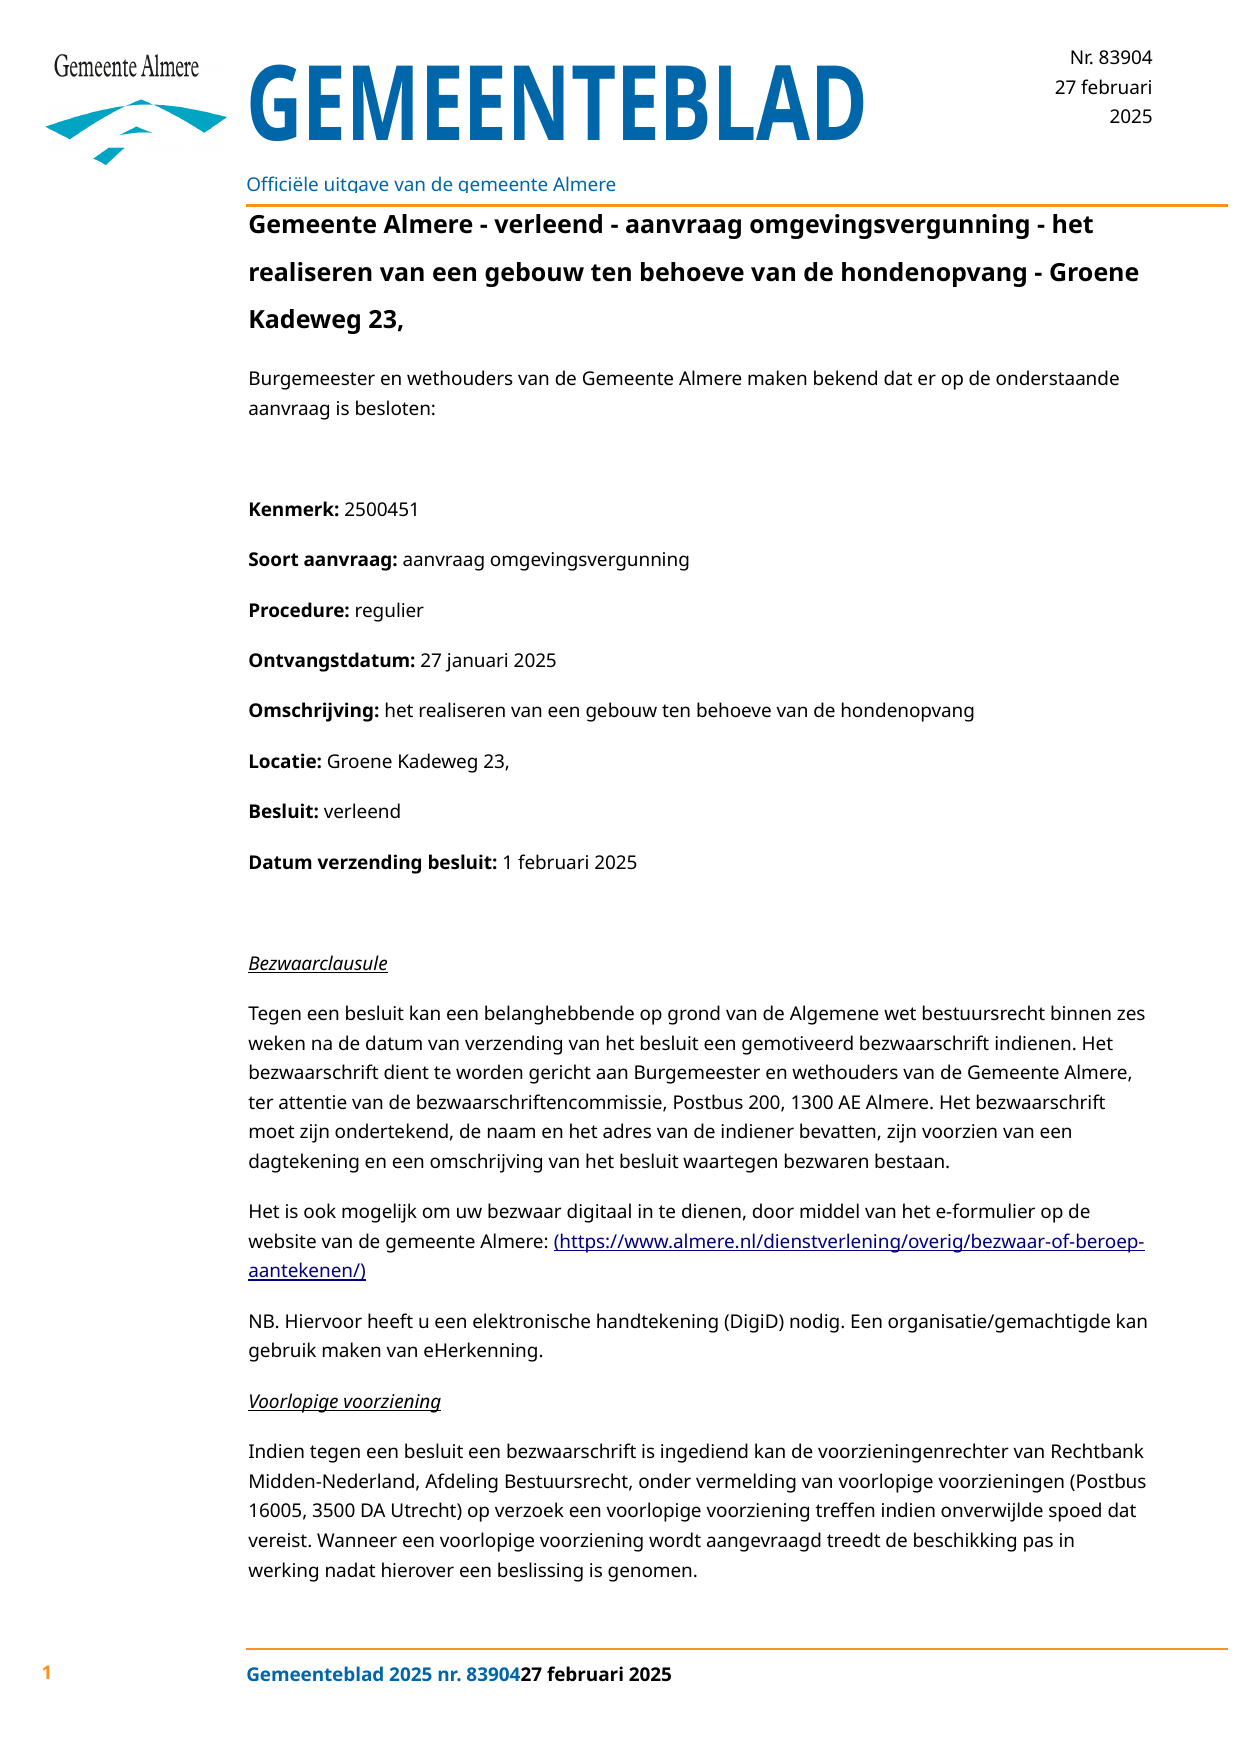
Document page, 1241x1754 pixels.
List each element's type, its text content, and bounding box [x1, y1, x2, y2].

text Het is ook mogelijk om uw bezwaar digitaal in te dienen, door middel van het e-formulier op de website van de gemeente Almere: (https://www.almere.nl/dienstverlening/overig/bezwaar-of-beroep-aantekenen/) [248, 1198, 1152, 1283]
text Ontvangstdatum: 27 januari 2025 [248, 647, 1152, 673]
text Kenmerk: 2500451 [248, 496, 1152, 522]
text Tegen een besluit kan een belanghebbende op grond van de Algemene wet bestuursrecht binnen zes weken na de datum van verzending van het besluit een gemotiveerd bezwaarschrift indienen. Het bezwaarschrift dient te worden gericht aan Burgemeester en wethouders van de Gemeente Almere, ter attentie van de bezwaarschriftencommissie, Postbus 200, 1300 AE Almere. Het bezwaarschrift moet zijn ondertekend, de naam en het adres van de indiener bevatten, zijn voorzien van een dagtekening en een omschrijving van het besluit waartegen bezwaren bestaan. [248, 1000, 1152, 1174]
picture [41, 47, 231, 172]
text Procedure: regulier [248, 597, 1152, 622]
text Burgemeester en wethouders van de Gemeente Almere maken bekend dat er op de onderstaande aanvraag is besloten: [248, 366, 1152, 421]
text NB. Hiervoor heeft u een elektronische handtekening (DigiD) nodig. Een organisatie/gemachtigde kan gebruik maken van eHerkenning. [248, 1308, 1152, 1363]
text Gemeente Almere - verleend - aanvraag omgevingsvergunning - het realiseren van een gebouw ten behoeve van de hondenopvang - Groene Kadeweg 23, [248, 207, 1152, 336]
text Soort aanvraag: aanvraag omgevingsvergunning [248, 546, 1152, 572]
text Bezwaarclausule [248, 950, 1152, 975]
text Besluit: verleend [248, 798, 1152, 824]
text Voorlopige voorziening [248, 1388, 1152, 1414]
text Locatie: Groene Kadeweg 23, [248, 748, 1152, 774]
text Omschrijving: het realiseren van een gebouw ten behoeve van de hondenopvang [248, 698, 1152, 723]
text Datum verzending besluit: 1 februari 2025 [248, 849, 1152, 874]
text Indien tegen een besluit een bezwaarschrift is ingediend kan de voorzieningenrechter van Rechtbank Midden-Nederland, Afdeling Bestuursrecht, onder vermelding van voorlopige voorzieningen (Postbus 16005, 3500 DA Utrecht) op verzoek een voorlopige voorziening treffen indien onverwijlde spoed dat vereist. Wanneer een voorlopige voorziening wordt aangevraagd treedt de beschikking pas in werking nadat hierover een beslissing is genomen. [248, 1438, 1152, 1582]
